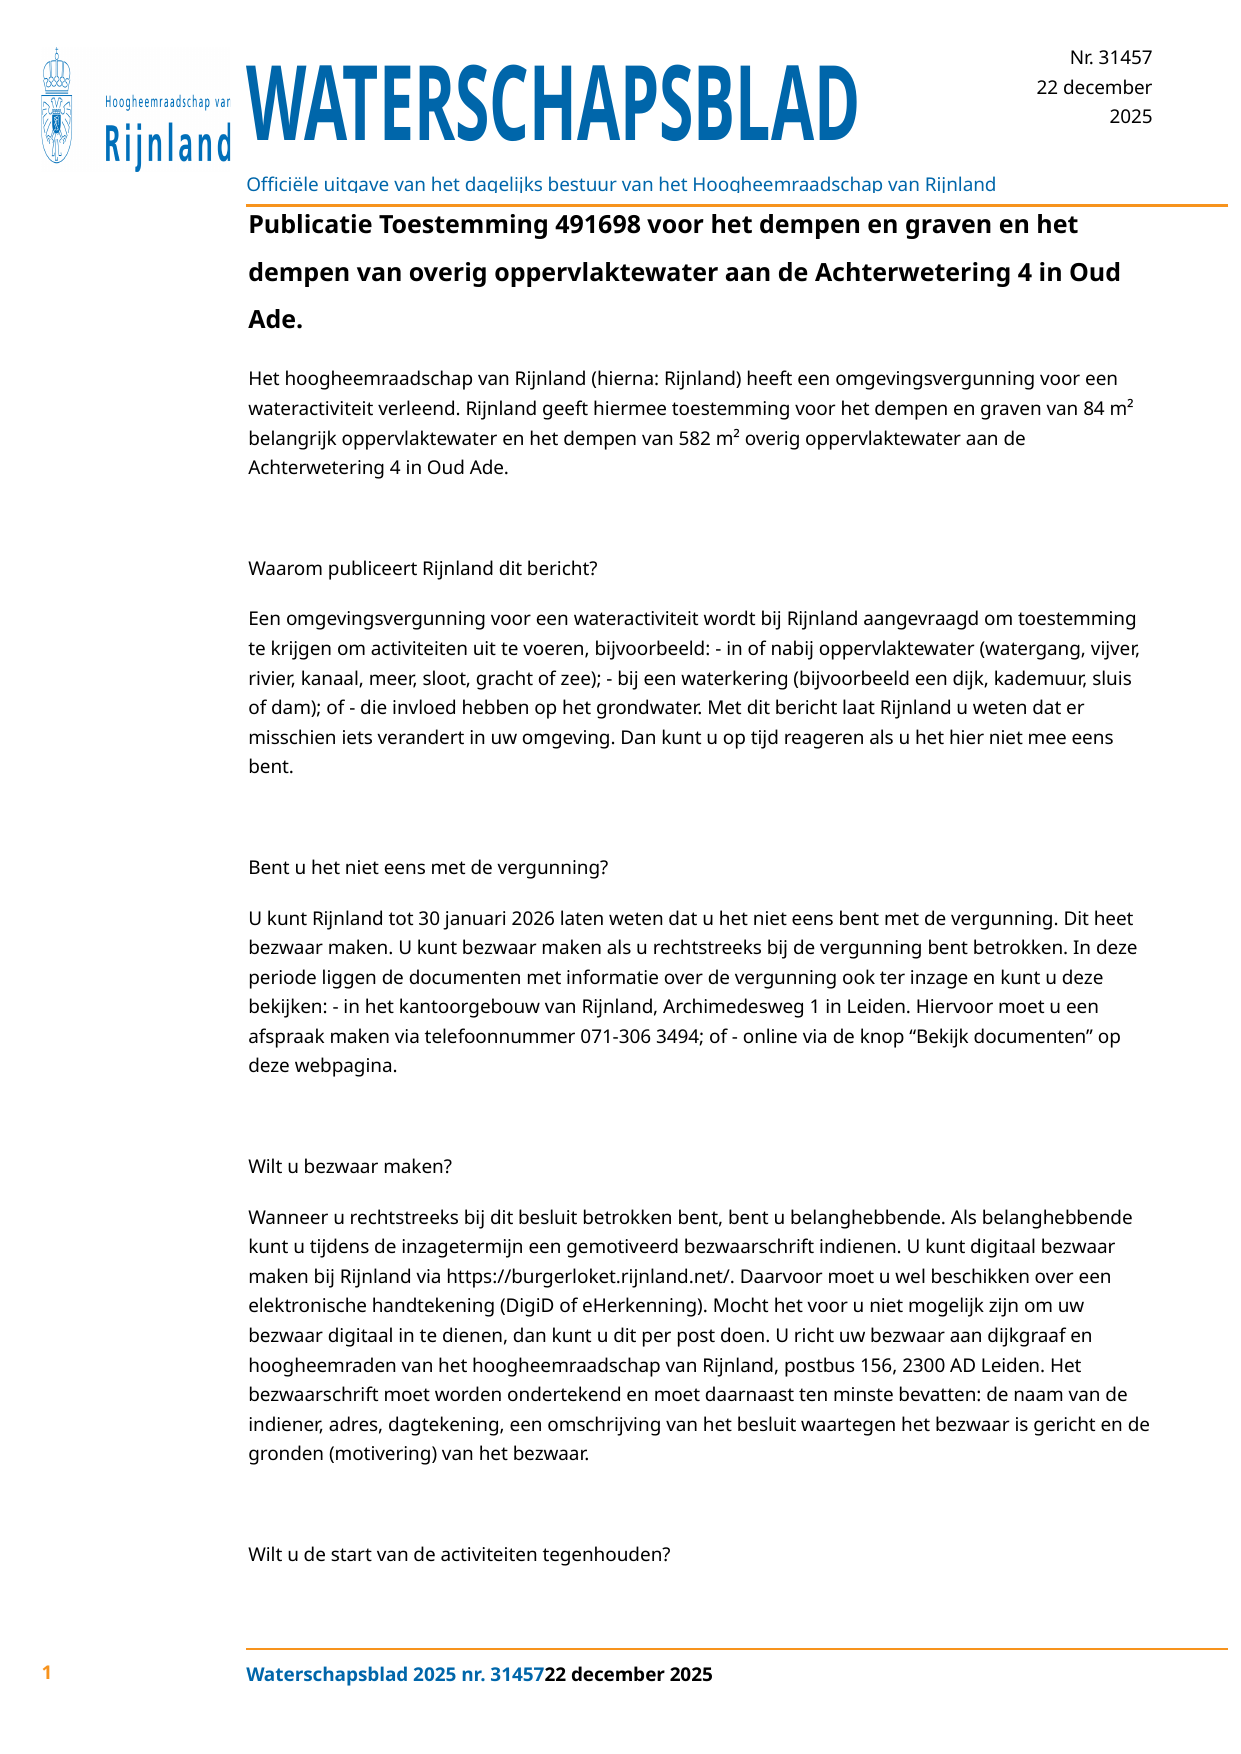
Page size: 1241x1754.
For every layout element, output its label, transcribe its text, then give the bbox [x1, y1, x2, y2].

text Publicatie Toestemming 491698 voor het dempen en graven en het dempen van overig oppervlaktewater aan de Achterwetering 4 in Oud Ade. [248, 207, 1152, 336]
text Wilt u bezwaar maken? [248, 1153, 1152, 1179]
picture [41, 47, 231, 172]
text Waarom publiceert Rijnland dit bericht? [248, 555, 1152, 581]
text Het hoogheemraadschap van Rijnland (hierna: Rijnland) heeft een omgevingsvergunning voor een wateractiviteit verleend. Rijnland geeft hiermee toestemming voor het dempen en graven van 84 m² belangrijk oppervlaktewater en het dempen van 582 m² overig oppervlaktewater aan de Achterwetering 4 in Oud Ade. [248, 366, 1152, 480]
text U kunt Rijnland tot 30 januari 2026 laten weten dat u het niet eens bent met de vergunning. Dit heet bezwaar maken. U kunt bezwaar maken als u rechtstreeks bij de vergunning bent betrokken. In deze periode liggen de documenten met informatie over de vergunning ook ter inzage en kunt u deze bekijken: - in het kantoorgebouw van Rijnland, Archimedesweg 1 in Leiden. Hiervoor moet u een afspraak maken via telefoonnummer 071-306 3494; of - online via de knop “Bekijk documenten” op deze webpagina. [248, 905, 1152, 1078]
text Een omgevingsvergunning voor een wateractiviteit wordt bij Rijnland aangevraagd om toestemming te krijgen om activiteiten uit te voeren, bijvoorbeeld: - in of nabij oppervlaktewater (watergang, vijver, rivier, kanaal, meer, sloot, gracht of zee); - bij een waterkering (bijvoorbeeld een dijk, kademuur, sluis of dam); of - die invloed hebben op het grondwater. Met dit bericht laat Rijnland u weten dat er misschien iets verandert in uw omgeving. Dan kunt u op tijd reageren als u het hier niet mee eens bent. [248, 606, 1152, 779]
text Bent u het niet eens met de vergunning? [248, 854, 1152, 880]
text Wanneer u rechtstreeks bij dit besluit betrokken bent, bent u belanghebbende. Als belanghebbende kunt u tijdens de inzagetermijn een gemotiveerd bezwaarschrift indienen. U kunt digitaal bezwaar maken bij Rijnland via https://burgerloket.rijnland.net/. Daarvoor moet u wel beschikken over een elektronische handtekening (DigiD of eHerkenning). Mocht het voor u niet mogelijk zijn om uw bezwaar digitaal in te dienen, dan kunt u dit per post doen. U richt uw bezwaar aan dijkgraaf en hoogheemraden van het hoogheemraadschap van Rijnland, postbus 156, 2300 AD Leiden. Het bezwaarschrift moet worden ondertekend en moet daarnaast ten minste bevatten: de naam van de indiener, adres, dagtekening, een omschrijving van het besluit waartegen het bezwaar is gericht en de gronden (motivering) van het bezwaar. [248, 1204, 1152, 1466]
text Wilt u de start van de activiteiten tegenhouden? [248, 1541, 1152, 1567]
